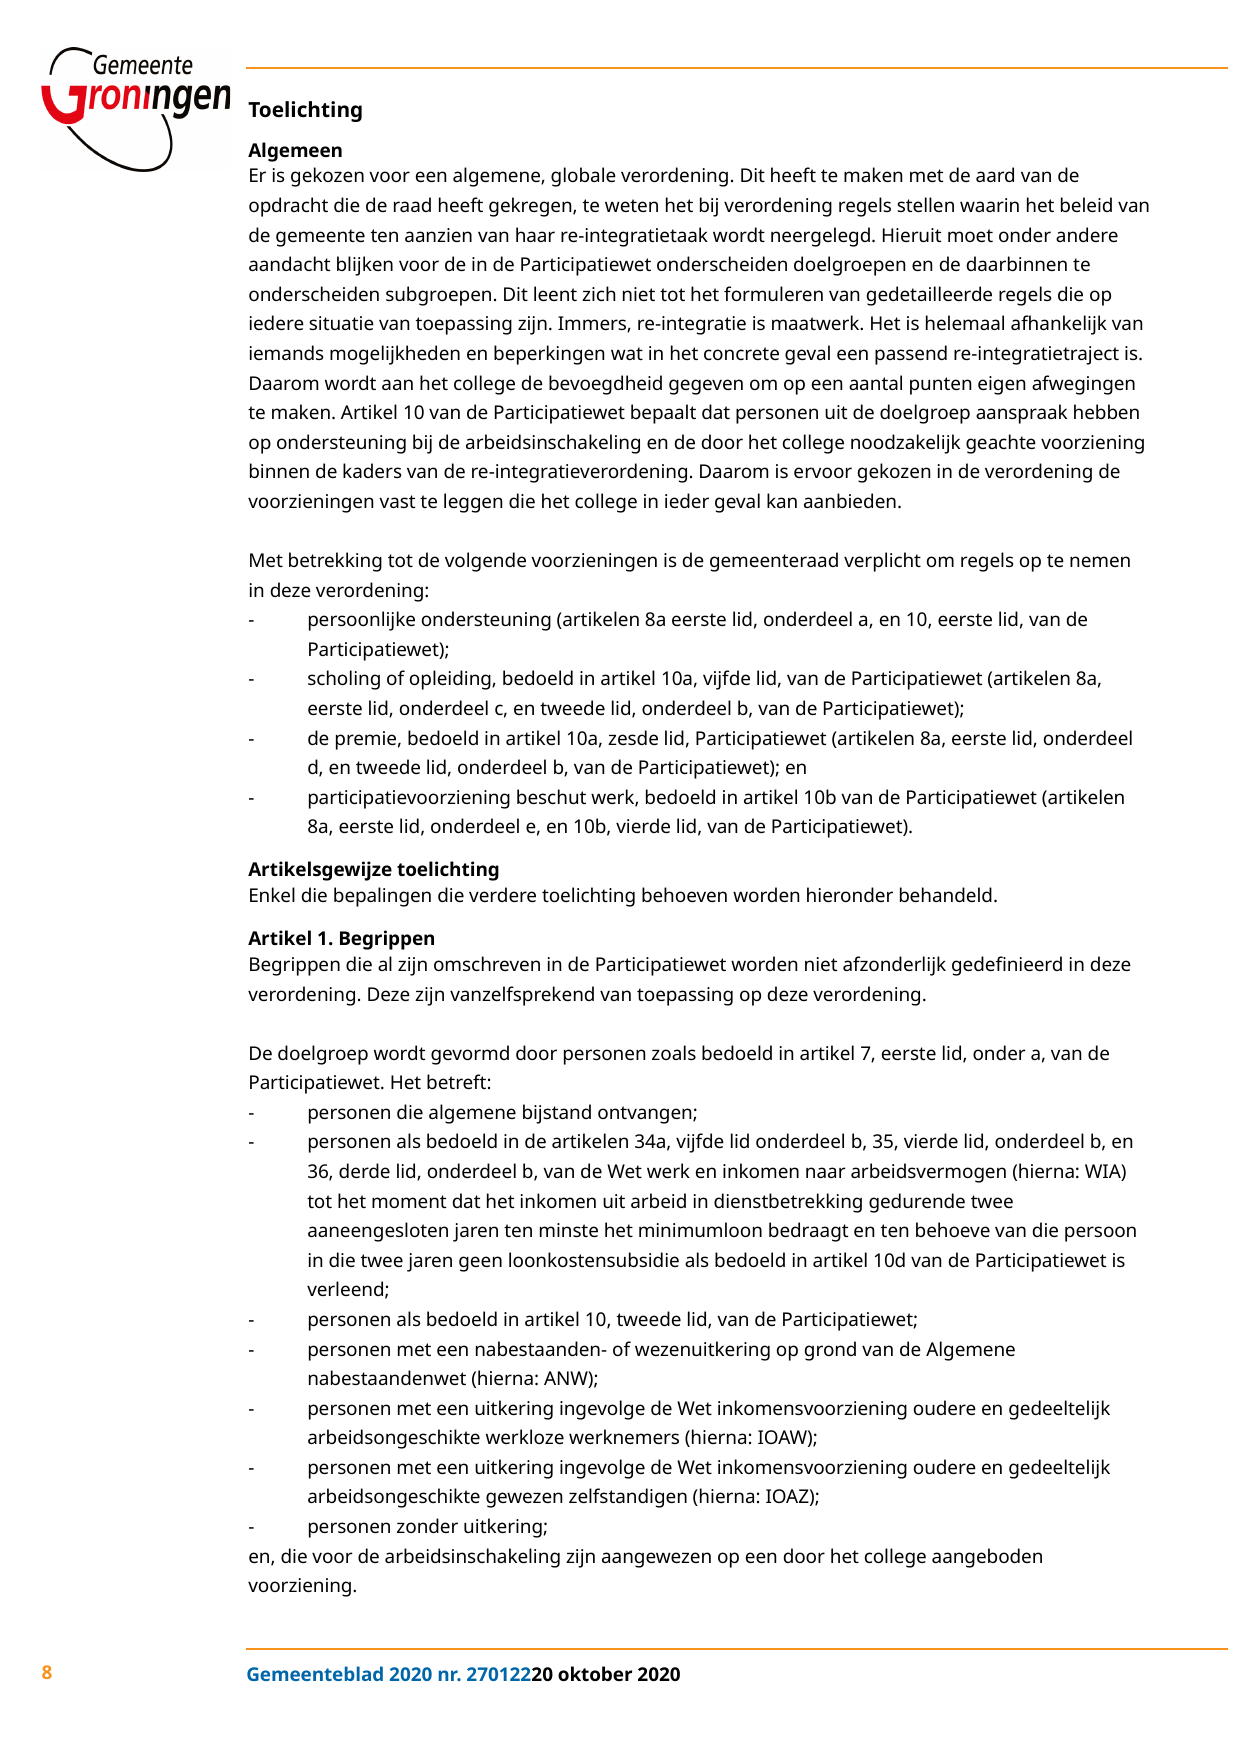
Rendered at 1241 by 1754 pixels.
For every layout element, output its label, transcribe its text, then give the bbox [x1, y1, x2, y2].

text Toelichting [248, 95, 1152, 123]
list personen zonder uitkering; [248, 1513, 1152, 1539]
list personen als bedoeld in artikel 10, tweede lid, van de Participatiewet; [248, 1306, 1152, 1332]
text Begrippen die al zijn omschreven in de Participatiewet worden niet afzonderlijk gedefinieerd in deze verordening. Deze zijn vanzelfsprekend van toepassing op deze verordening. [248, 951, 1152, 1006]
list de premie, bedoeld in artikel 10a, zesde lid, Participatiewet (artikelen 8a, eerste lid, onderdeel d, en tweede lid, onderdeel b, van de Participatiewet); en [248, 725, 1152, 780]
list participatievoorziening beschut werk, bedoeld in artikel 10b van de Participatiewet (artikelen 8a, eerste lid, onderdeel e, en 10b, vierde lid, van de Participatiewet). [248, 784, 1152, 839]
list persoonlijke ondersteuning (artikelen 8a eerste lid, onderdeel a, en 10, eerste lid, van de Participatiewet); [248, 606, 1152, 662]
text Er is gekozen voor een algemene, globale verordening. Dit heeft te maken met de aard van de opdracht die de raad heeft gekregen, te weten het bij verordening regels stellen waarin het beleid van de gemeente ten aanzien van haar re-integratietaak wordt neergelegd. Hieruit moet onder andere aandacht blijken voor de in de Participatiewet onderscheiden doelgroepen en de daarbinnen te onderscheiden subgroepen. Dit leent zich niet tot het formuleren van gedetailleerde regels die op iedere situatie van toepassing zijn. Immers, re-integratie is maatwerk. Het is helemaal afhankelijk van iemands mogelijkheden en beperkingen wat in het concrete geval een passend re-integratietraject is. Daarom wordt aan het college de bevoegdheid gegeven om op een aantal punten eigen afwegingen te maken. Artikel 10 van de Participatiewet bepaalt dat personen uit de doelgroep aanspraak hebben op ondersteuning bij de arbeidsinschakeling en de door het college noodzakelijk geachte voorziening binnen de kaders van de re-integratieverordening. Daarom is ervoor gekozen in de verordening de voorzieningen vast te leggen die het college in ieder geval kan aanbieden. [248, 163, 1152, 514]
text Met betrekking tot de volgende voorzieningen is de gemeenteraad verplicht om regels op te nemen in deze verordening: [248, 547, 1152, 602]
text De doelgroep wordt gevormd door personen zoals bedoeld in artikel 7, eerste lid, onder a, van de Participatiewet. Het betreft: [248, 1040, 1152, 1095]
list personen met een uitkering ingevolge de Wet inkomensvoorziening oudere en gedeeltelijk arbeidsongeschikte gewezen zelfstandigen (hierna: IOAZ); [248, 1454, 1152, 1509]
text en, die voor de arbeidsinschakeling zijn aangewezen op een door het college aangeboden voorziening. [248, 1543, 1152, 1598]
list personen die algemene bijstand ontvangen; [248, 1099, 1152, 1125]
list personen met een uitkering ingevolge de Wet inkomensvoorziening oudere en gedeeltelijk arbeidsongeschikte werkloze werknemers (hierna: IOAW); [248, 1395, 1152, 1450]
list personen met een nabestaanden- of wezenuitkering op grond van de Algemene nabestaandenwet (hierna: ANW); [248, 1336, 1152, 1391]
text Enkel die bepalingen die verdere toelichting behoeven worden hieronder behandeld. [248, 882, 1152, 908]
text Algemeen [248, 137, 1152, 163]
picture [41, 47, 231, 172]
list scholing of opleiding, bedoeld in artikel 10a, vijfde lid, van de Participatiewet (artikelen 8a, eerste lid, onderdeel c, en tweede lid, onderdeel b, van de Participatiewet); [248, 666, 1152, 721]
text Artikelsgewijze toelichting [248, 857, 1152, 882]
list personen als bedoeld in de artikelen 34a, vijfde lid onderdeel b, 35, vierde lid, onderdeel b, en 36, derde lid, onderdeel b, van de Wet werk en inkomen naar arbeidsvermogen (hierna: WIA) tot het moment dat het inkomen uit arbeid in dienstbetrekking gedurende twee aaneengesloten jaren ten minste het minimumloon bedraagt en ten behoeve van die persoon in die twee jaren geen loonkostensubsidie als bedoeld in artikel 10d van de Participatiewet is verleend; [248, 1129, 1152, 1302]
text Artikel 1. Begrippen [248, 925, 1152, 951]
